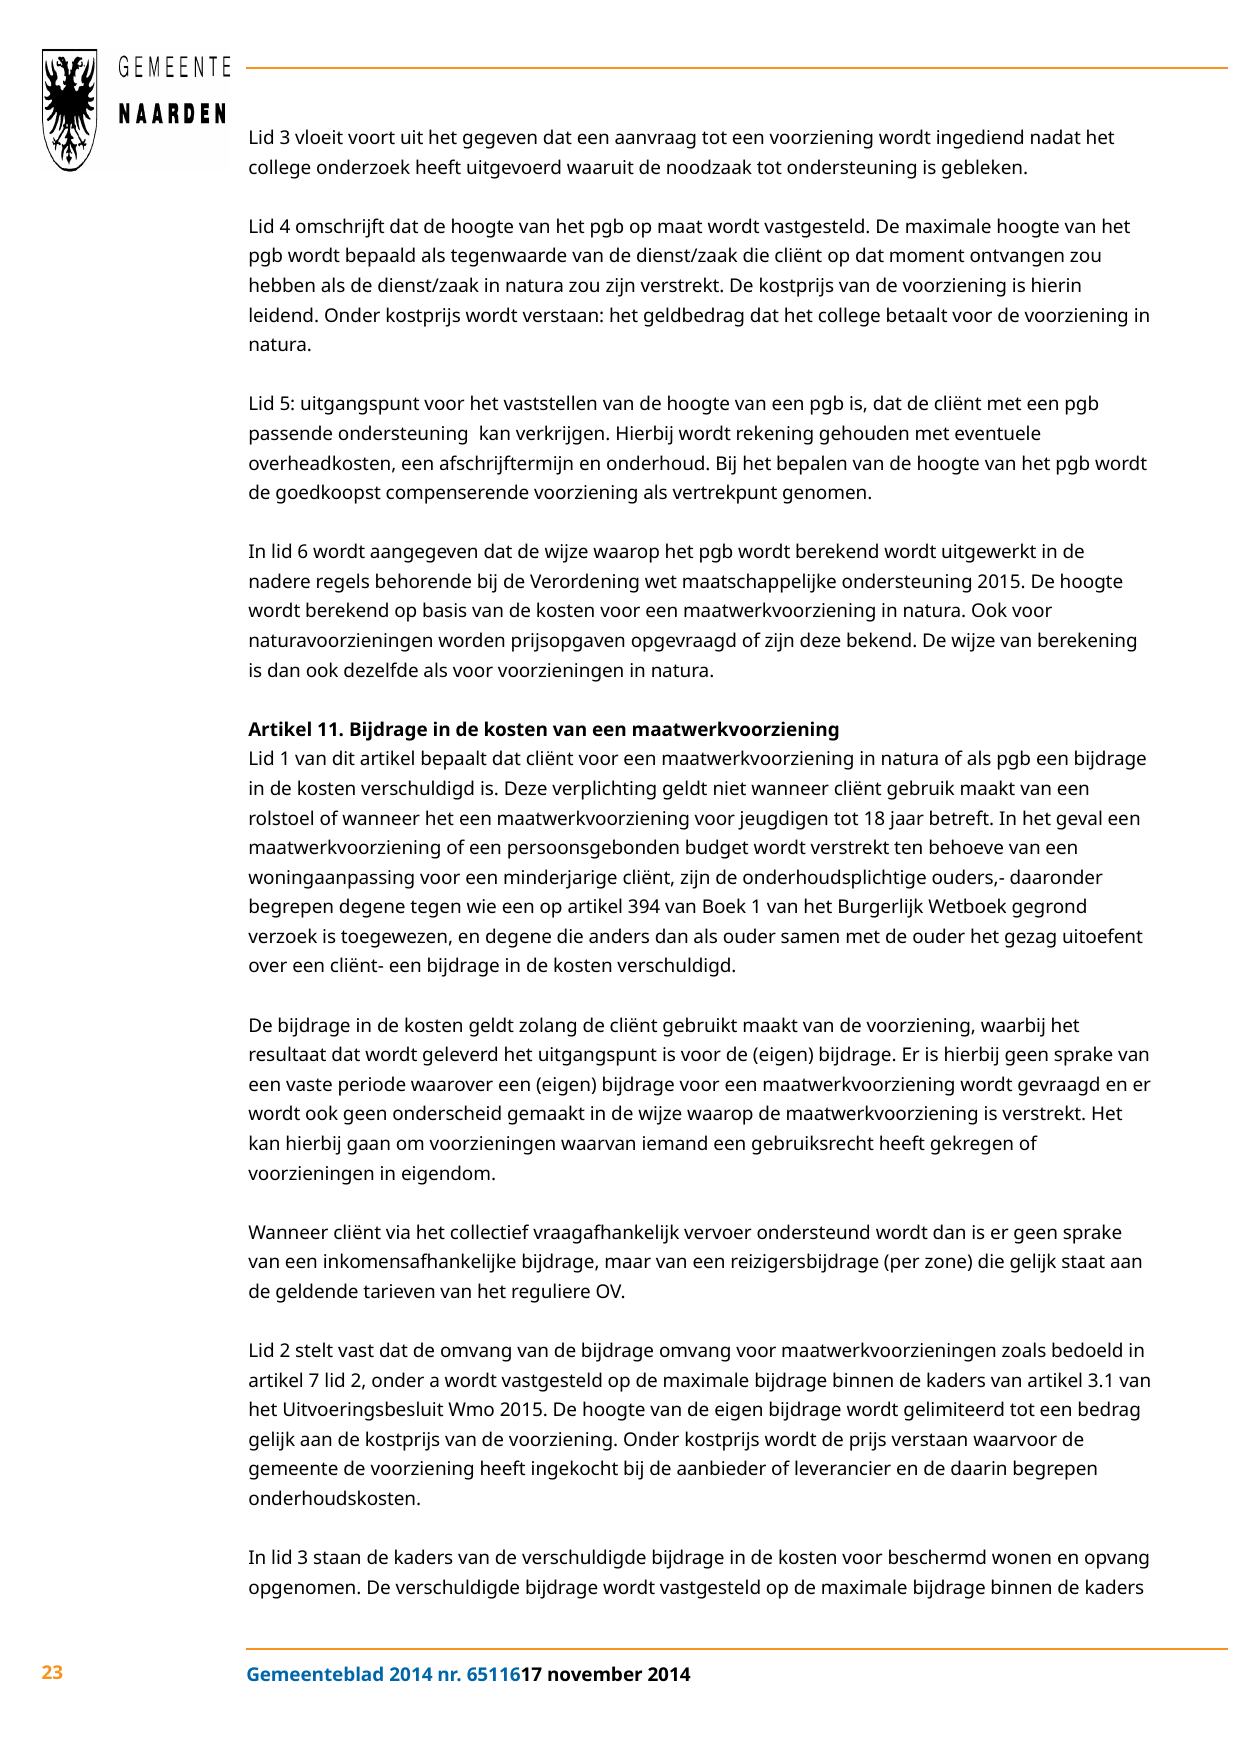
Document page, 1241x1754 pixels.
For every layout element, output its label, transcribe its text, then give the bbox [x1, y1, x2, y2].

text Lid 5: uitgangspunt voor het vaststellen van de hoogte van een pgb is, dat de cliënt met een pgb passende ondersteuning kan verkrijgen. Hierbij wordt rekening gehouden met eventuele overheadkosten, een afschrijftermijn en onderhoud. Bij het bepalen van de hoogte van het pgb wordt de goedkoopst compenserende voorziening als vertrekpunt genomen. [248, 391, 1152, 505]
text Lid 4 omschrijft dat de hoogte van het pgb op maat wordt vastgesteld. De maximale hoogte van het pgb wordt bepaald als tegenwaarde van de dienst/zaak die cliënt op dat moment ontvangen zou hebben als de dienst/zaak in natura zou zijn verstrekt. De kostprijs van de voorziening is hierin leidend. Onder kostprijs wordt verstaan: het geldbedrag dat het college betaalt voor de voorziening in natura. [248, 213, 1152, 357]
picture [41, 47, 231, 172]
text In lid 3 staan de kaders van de verschuldigde bijdrage in de kosten voor beschermd wonen en opvang opgenomen. De verschuldigde bijdrage wordt vastgesteld op de maximale bijdrage binnen de kaders [248, 1544, 1152, 1600]
text Lid 1 van dit artikel bepaalt dat cliënt voor een maatwerkvoorziening in natura of als pgb een bijdrage in de kosten verschuldigd is. Deze verplichting geldt niet wanneer cliënt gebruik maakt van een rolstoel of wanneer het een maatwerkvoorziening voor jeugdigen tot 18 jaar betreft. In het geval een maatwerkvoorziening of een persoonsgebonden budget wordt verstrekt ten behoeve van een woningaanpassing voor een minderjarige cliënt, zijn de onderhoudsplichtige ouders,- daaronder begrepen degene tegen wie een op artikel 394 van Boek 1 van het Burgerlijk Wetboek gegrond verzoek is toegewezen, en degene die anders dan als ouder samen met de ouder het gezag uitoefent over een cliënt- een bijdrage in de kosten verschuldigd. [248, 746, 1152, 978]
text Lid 3 vloeit voort uit het gegeven dat een aanvraag tot een voorziening wordt ingediend nadat het college onderzoek heeft uitgevoerd waaruit de noodzaak tot ondersteuning is gebleken. [248, 124, 1152, 180]
text Artikel 11. Bijdrage in de kosten van een maatwerkvoorziening [248, 716, 1152, 742]
text Lid 2 stelt vast dat de omvang van de bijdrage omvang voor maatwerkvoorzieningen zoals bedoeld in artikel 7 lid 2, onder a wordt vastgesteld op de maximale bijdrage binnen de kaders van artikel 3.1 van het Uitvoeringsbesluit Wmo 2015. De hoogte van de eigen bijdrage wordt gelimiteerd tot een bedrag gelijk aan de kostprijs van de voorziening. Onder kostprijs wordt de prijs verstaan waarvoor de gemeente de voorziening heeft ingekocht bij de aanbieder of leverancier en de daarin begrepen onderhoudskosten. [248, 1337, 1152, 1511]
text In lid 6 wordt aangegeven dat de wijze waarop het pgb wordt berekend wordt uitgewerkt in de nadere regels behorende bij de Verordening wet maatschappelijke ondersteuning 2015. De hoogte wordt berekend op basis van de kosten voor een maatwerkvoorziening in natura. Ook voor naturavoorzieningen worden prijsopgaven opgevraagd of zijn deze bekend. De wijze van berekening is dan ook dezelfde als voor voorzieningen in natura. [248, 538, 1152, 683]
text Wanneer cliënt via het collectief vraagafhankelijk vervoer ondersteund wordt dan is er geen sprake van een inkomensafhankelijke bijdrage, maar van een reizigersbijdrage (per zone) die gelijk staat aan de geldende tarieven van het reguliere OV. [248, 1219, 1152, 1304]
text De bijdrage in de kosten geldt zolang de cliënt gebruikt maakt van de voorziening, waarbij het resultaat dat wordt geleverd het uitgangspunt is voor de (eigen) bijdrage. Er is hierbij geen sprake van een vaste periode waarover een (eigen) bijdrage voor een maatwerkvoorziening wordt gevraagd en er wordt ook geen onderscheid gemaakt in de wijze waarop de maatwerkvoorziening is verstrekt. Het kan hierbij gaan om voorzieningen waarvan iemand een gebruiksrecht heeft gekregen of voorzieningen in eigendom. [248, 1012, 1152, 1186]
